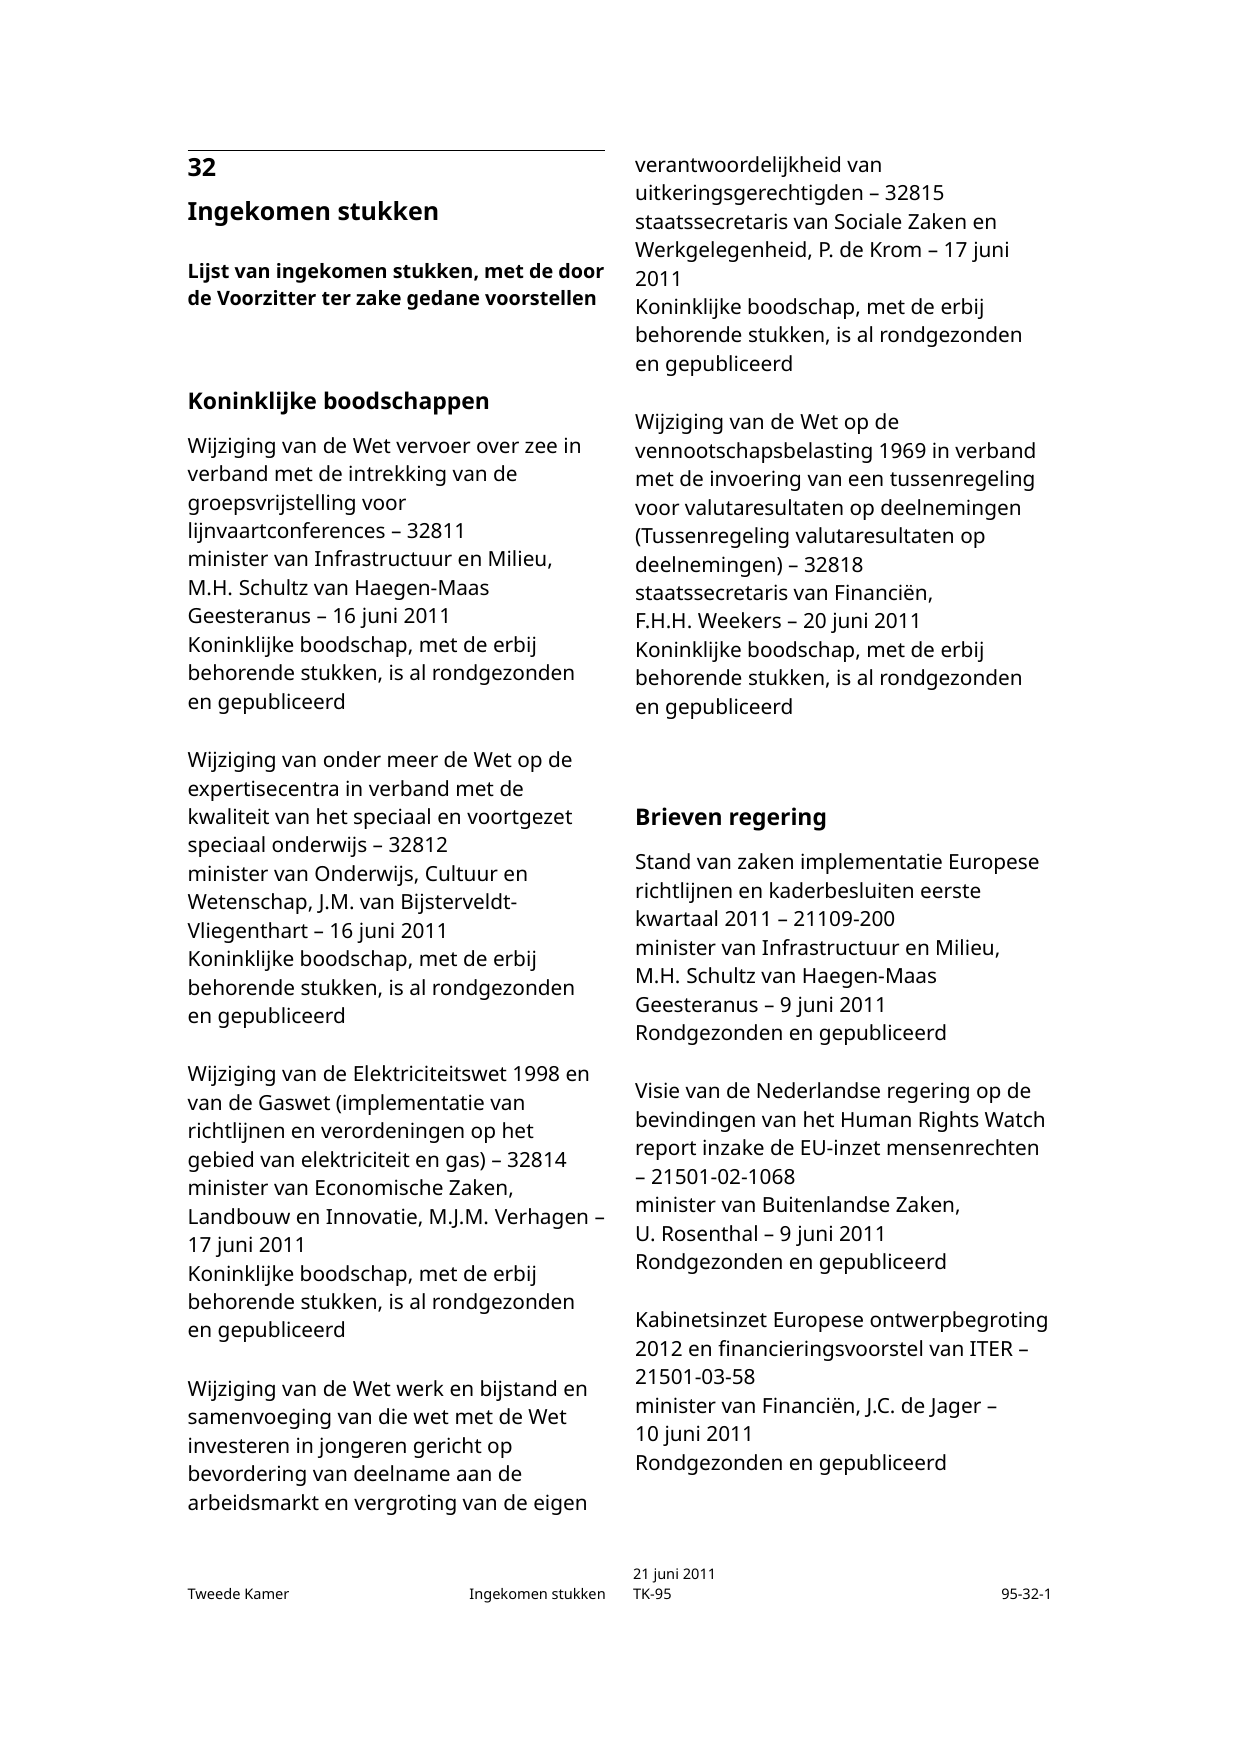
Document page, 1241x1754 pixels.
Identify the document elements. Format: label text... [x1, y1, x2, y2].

text staatssecretaris van Sociale Zaken en Werkgelegenheid, P. de Krom – 17 juni 2011 [635, 207, 1053, 292]
text Koninklijke boodschap, met de erbij behorende stukken, is al rondgezonden en gepubliceerd [187, 944, 605, 1029]
text minister van Onderwijs, Cultuur en Wetenschap, J.M. van Bijsterveldt-Vliegenthart – 16 juni 2011 [187, 859, 605, 944]
text Rondgezonden en gepubliceerd [635, 1448, 1053, 1476]
text Koninklijke boodschap, met de erbij behorende stukken, is al rondgezonden en gepubliceerd [635, 292, 1053, 377]
text Ingekomen stukken [187, 193, 605, 227]
text minister van Infrastructuur en Milieu, M.H. Schultz van Haegen-Maas Geesteranus – 16 juni 2011 [187, 544, 605, 630]
subtitle Lijst van ingekomen stukken, met de door de Voorzitter ter zake gedane voorstellen [187, 257, 605, 311]
text Kabinetsinzet Europese ontwerpbegroting 2012 en financieringsvoorstel van ITER – 21501-03-58 [635, 1306, 1053, 1391]
text Koninklijke boodschap, met de erbij behorende stukken, is al rondgezonden en gepubliceerd [187, 1259, 605, 1344]
text  [635, 750, 1053, 779]
text  [187, 334, 605, 362]
text Stand van zaken implementatie Europese richtlijnen en kaderbesluiten eerste kwartaal 2011 – 21109-200 [635, 847, 1053, 933]
text 32 [187, 151, 605, 184]
text verantwoordelijkheid van uitkeringsgerechtigden – 32815 [635, 150, 1053, 207]
text Wijziging van de Wet vervoer over zee in verband met de intrekking van de groepsvrijstelling voor lijnvaartconferences – 32811 [187, 431, 605, 544]
text Rondgezonden en gepubliceerd [635, 1018, 1053, 1047]
text minister van Infrastructuur en Milieu, M.H. Schultz van Haegen-Maas Geesteranus – 9 juni 2011 [635, 933, 1053, 1018]
text Koninklijke boodschap, met de erbij behorende stukken, is al rondgezonden en gepubliceerd [635, 635, 1053, 720]
text Wijziging van onder meer de Wet op de expertisecentra in verband met de kwaliteit van het speciaal en voortgezet speciaal onderwijs – 32812 [187, 745, 605, 859]
subtitle Brieven regering [635, 801, 1053, 832]
text Rondgezonden en gepubliceerd [635, 1247, 1053, 1276]
text Wijziging van de Wet op de vennootschapsbelasting 1969 in verband met de invoering van een tussenregeling voor valutaresultaten op deelnemingen (Tussenregeling valutaresultaten op deelnemingen) – 32818 [635, 407, 1053, 578]
text Koninklijke boodschap, met de erbij behorende stukken, is al rondgezonden en gepubliceerd [187, 630, 605, 715]
text minister van Buitenlandse Zaken, U. Rosenthal – 9 juni 2011 [635, 1190, 1053, 1247]
text minister van Financiën, J.C. de Jager – 10 juni 2011 [635, 1391, 1053, 1448]
subtitle Koninklijke boodschappen [187, 384, 605, 416]
text minister van Economische Zaken, Landbouw en Innovatie, M.J.M. Verhagen – 17 juni 2011 [187, 1173, 605, 1259]
text Wijziging van de Elektriciteitswet 1998 en van de Gaswet (implementatie van richtlijnen en verordeningen op het gebied van elektriciteit en gas) – 32814 [187, 1059, 605, 1173]
text Visie van de Nederlandse regering op de bevindingen van het Human Rights Watch report inzake de EU-inzet mensenrechten – 21501-02-1068 [635, 1077, 1053, 1190]
text Wijziging van de Wet werk en bijstand en samenvoeging van die wet met de Wet investeren in jongeren gericht op bevordering van deelname aan de arbeidsmarkt en vergroting van de eigen [187, 1374, 605, 1516]
text staatssecretaris van Financiën, F.H.H. Weekers – 20 juni 2011 [635, 578, 1053, 635]
